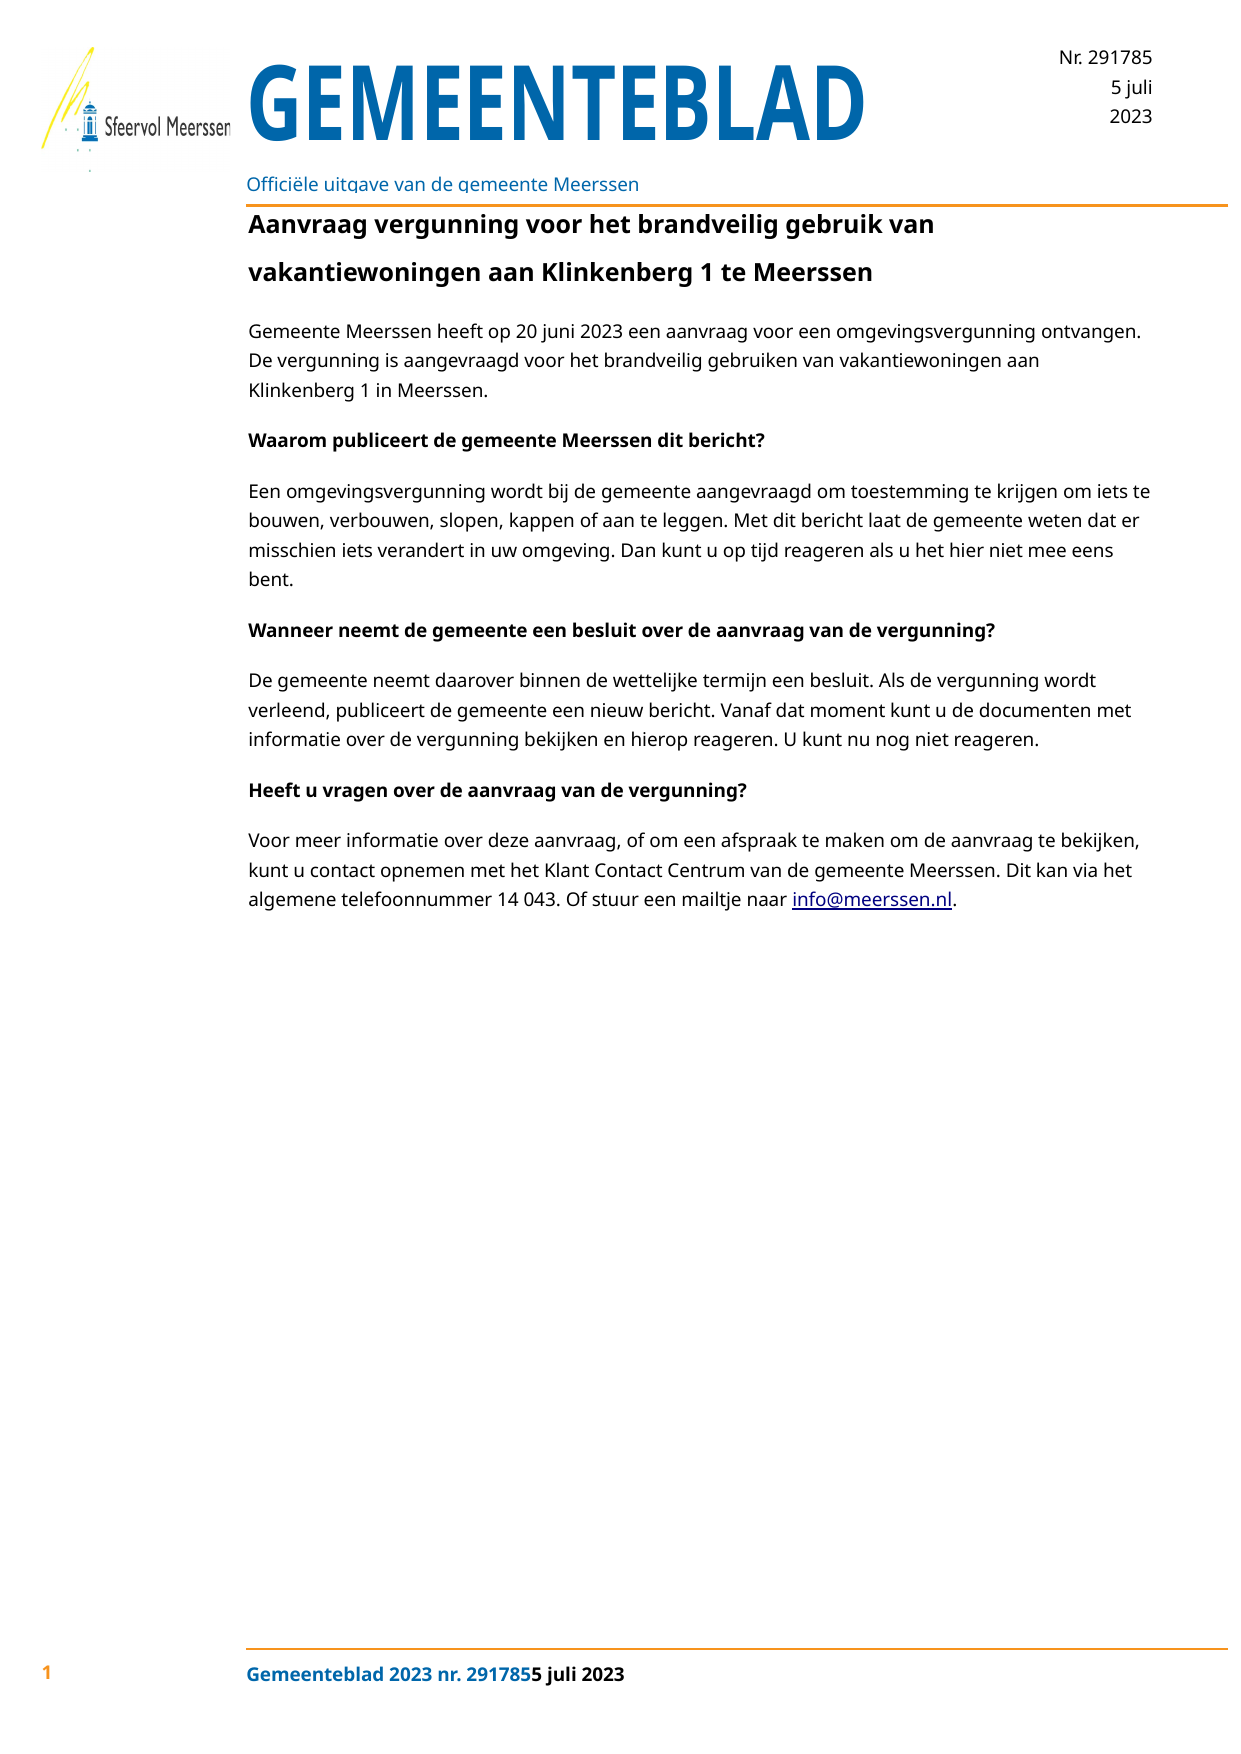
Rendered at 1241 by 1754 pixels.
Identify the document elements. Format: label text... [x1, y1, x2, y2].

text De gemeente neemt daarover binnen de wettelijke termijn een besluit. Als de vergunning wordt verleend, publiceert de gemeente een nieuw bericht. Vanaf dat moment kunt u de documenten met informatie over de vergunning bekijken en hierop reageren. U kunt nu nog niet reageren. [248, 667, 1152, 752]
text Aanvraag vergunning voor het brandveilig gebruik van vakantiewoningen aan Klinkenberg 1 te Meerssen [248, 207, 1152, 288]
text Wanneer neemt de gemeente een besluit over de aanvraag van de vergunning? [248, 617, 1152, 643]
text Waarom publiceert de gemeente Meerssen dit bericht? [248, 427, 1152, 453]
picture [41, 47, 231, 172]
text Voor meer informatie over deze aanvraag, of om een afspraak te maken om de aanvraag te bekijken, kunt u contact opnemen met het Klant Contact Centrum van de gemeente Meerssen. Dit kan via het algemene telefoonnummer 14 043. Of stuur een mailtje naar info@meerssen.nl. [248, 827, 1152, 912]
text Gemeente Meerssen heeft op 20 juni 2023 een aanvraag voor een omgevingsvergunning ontvangen. De vergunning is aangevraagd voor het brandveilig gebruiken van vakantiewoningen aan Klinkenberg 1 in Meerssen. [248, 318, 1152, 403]
text Een omgevingsvergunning wordt bij de gemeente aangevraagd om toestemming te krijgen om iets te bouwen, verbouwen, slopen, kappen of aan te leggen. Met dit bericht laat de gemeente weten dat er misschien iets verandert in uw omgeving. Dan kunt u op tijd reageren als u het hier niet mee eens bent. [248, 478, 1152, 592]
text Heeft u vragen over de aanvraag van de vergunning? [248, 777, 1152, 803]
